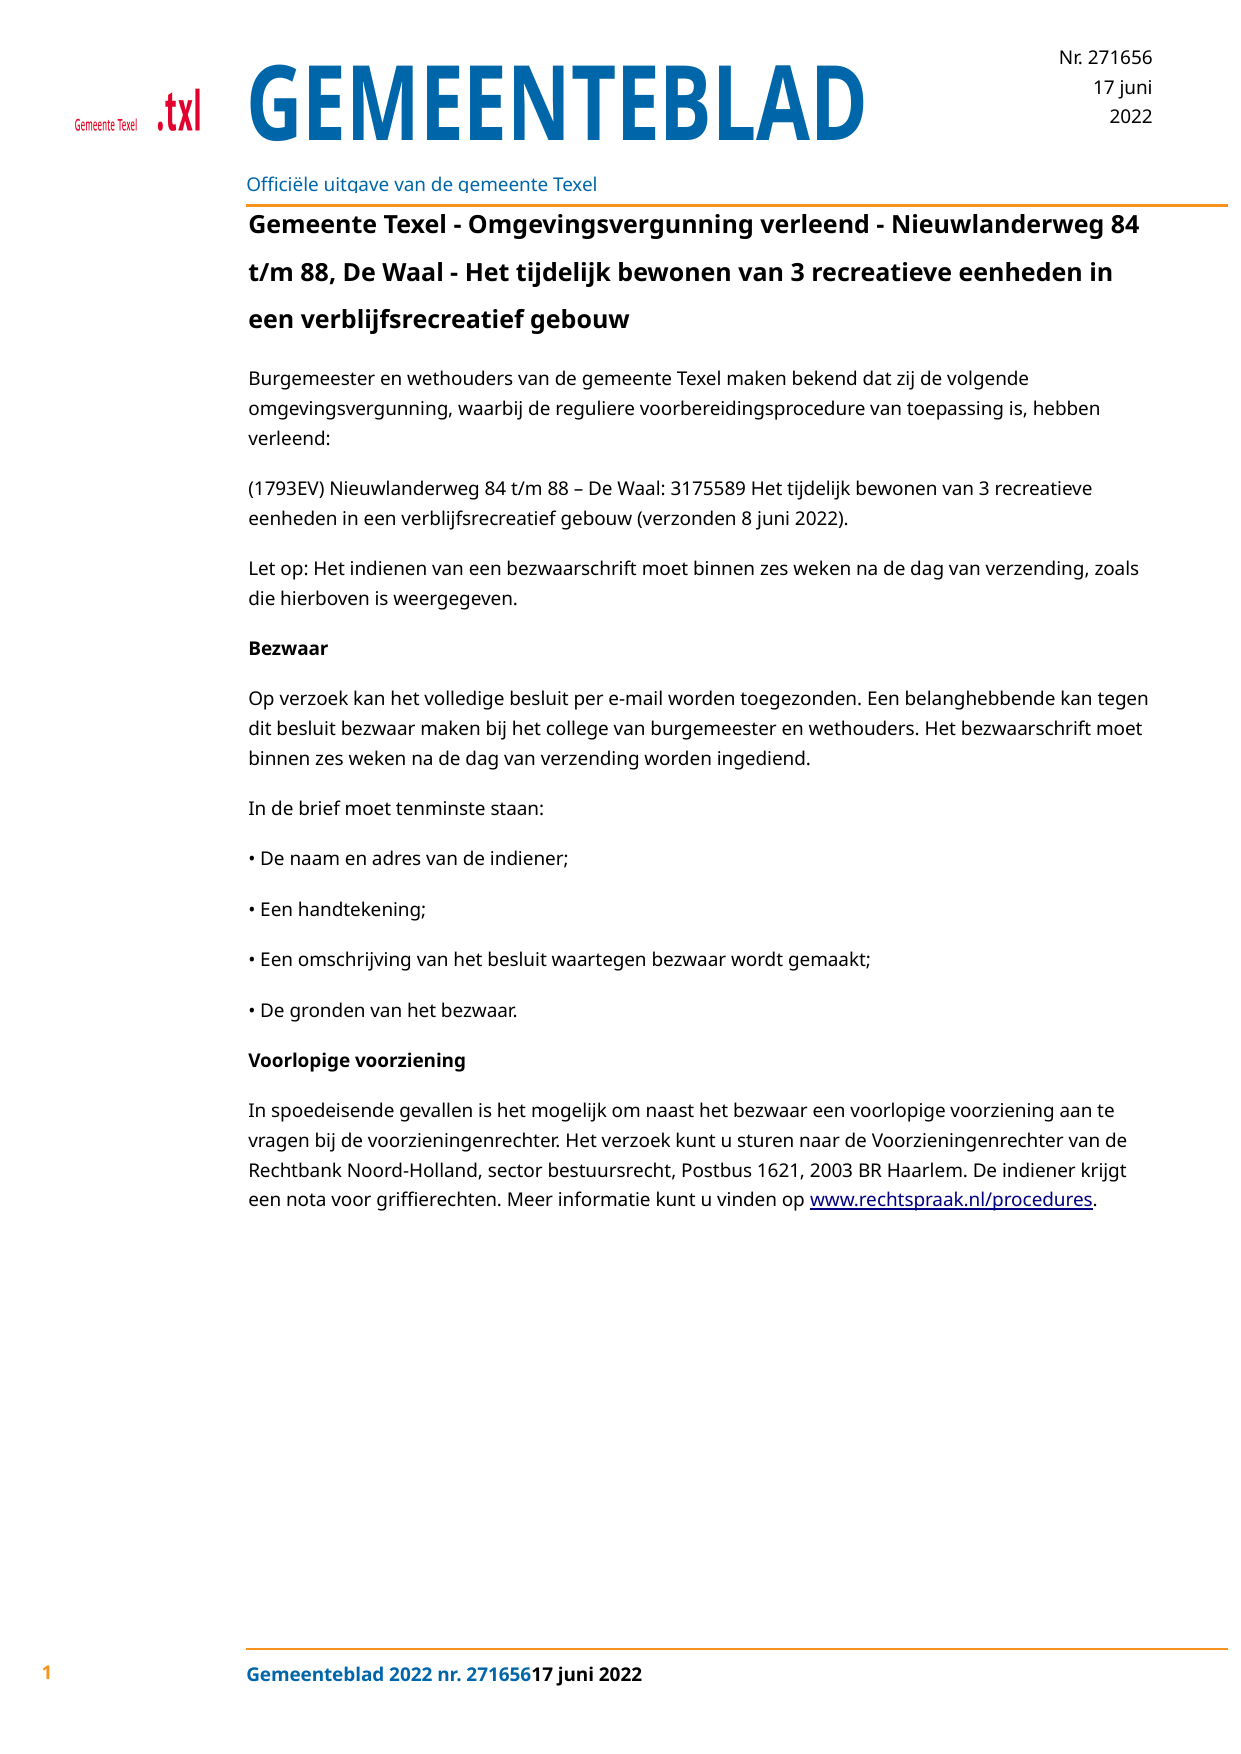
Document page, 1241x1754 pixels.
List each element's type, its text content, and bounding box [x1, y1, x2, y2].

text • De naam en adres van de indiener; [248, 846, 1152, 871]
text In de brief moet tenminste staan: [248, 795, 1152, 821]
text Burgemeester en wethouders van de gemeente Texel maken bekend dat zij de volgende omgevingsvergunning, waarbij de reguliere voorbereidingsprocedure van toepassing is, hebben verleend: [248, 366, 1152, 450]
text Voorlopige voorziening [248, 1047, 1152, 1073]
picture [41, 47, 231, 172]
text Op verzoek kan het volledige besluit per e-mail worden toegezonden. Een belanghebbende kan tegen dit besluit bezwaar maken bij het college van burgemeester en wethouders. Het bezwaarschrift moet binnen zes weken na de dag van verzending worden ingediend. [248, 686, 1152, 770]
text • Een omschrijving van het besluit waartegen bezwaar wordt gemaakt; [248, 946, 1152, 972]
text Let op: Het indienen van een bezwaarschrift moet binnen zes weken na de dag van verzending, zoals die hierboven is weergegeven. [248, 555, 1152, 610]
text In spoedeisende gevallen is het mogelijk om naast het bezwaar een voorlopige voorziening aan te vragen bij de voorzieningenrechter. Het verzoek kunt u sturen naar de Voorzieningenrechter van de Rechtbank Noord-Holland, sector bestuursrecht, Postbus 1621, 2003 BR Haarlem. De indiener krijgt een nota voor griffierechten. Meer informatie kunt u vinden op www.rechtspraak.nl/procedures. [248, 1098, 1152, 1212]
text Bezwaar [248, 635, 1152, 661]
text • Een handtekening; [248, 896, 1152, 922]
text • De gronden van het bezwaar. [248, 997, 1152, 1022]
text Gemeente Texel - Omgevingsvergunning verleend - Nieuwlanderweg 84 t/m 88, De Waal - Het tijdelijk bewonen van 3 recreatieve eenheden in een verblijfsrecreatief gebouw [248, 207, 1152, 336]
text (1793EV) Nieuwlanderweg 84 t/m 88 – De Waal: 3175589 Het tijdelijk bewonen van 3 recreatieve eenheden in een verblijfsrecreatief gebouw (verzonden 8 juni 2022). [248, 475, 1152, 530]
